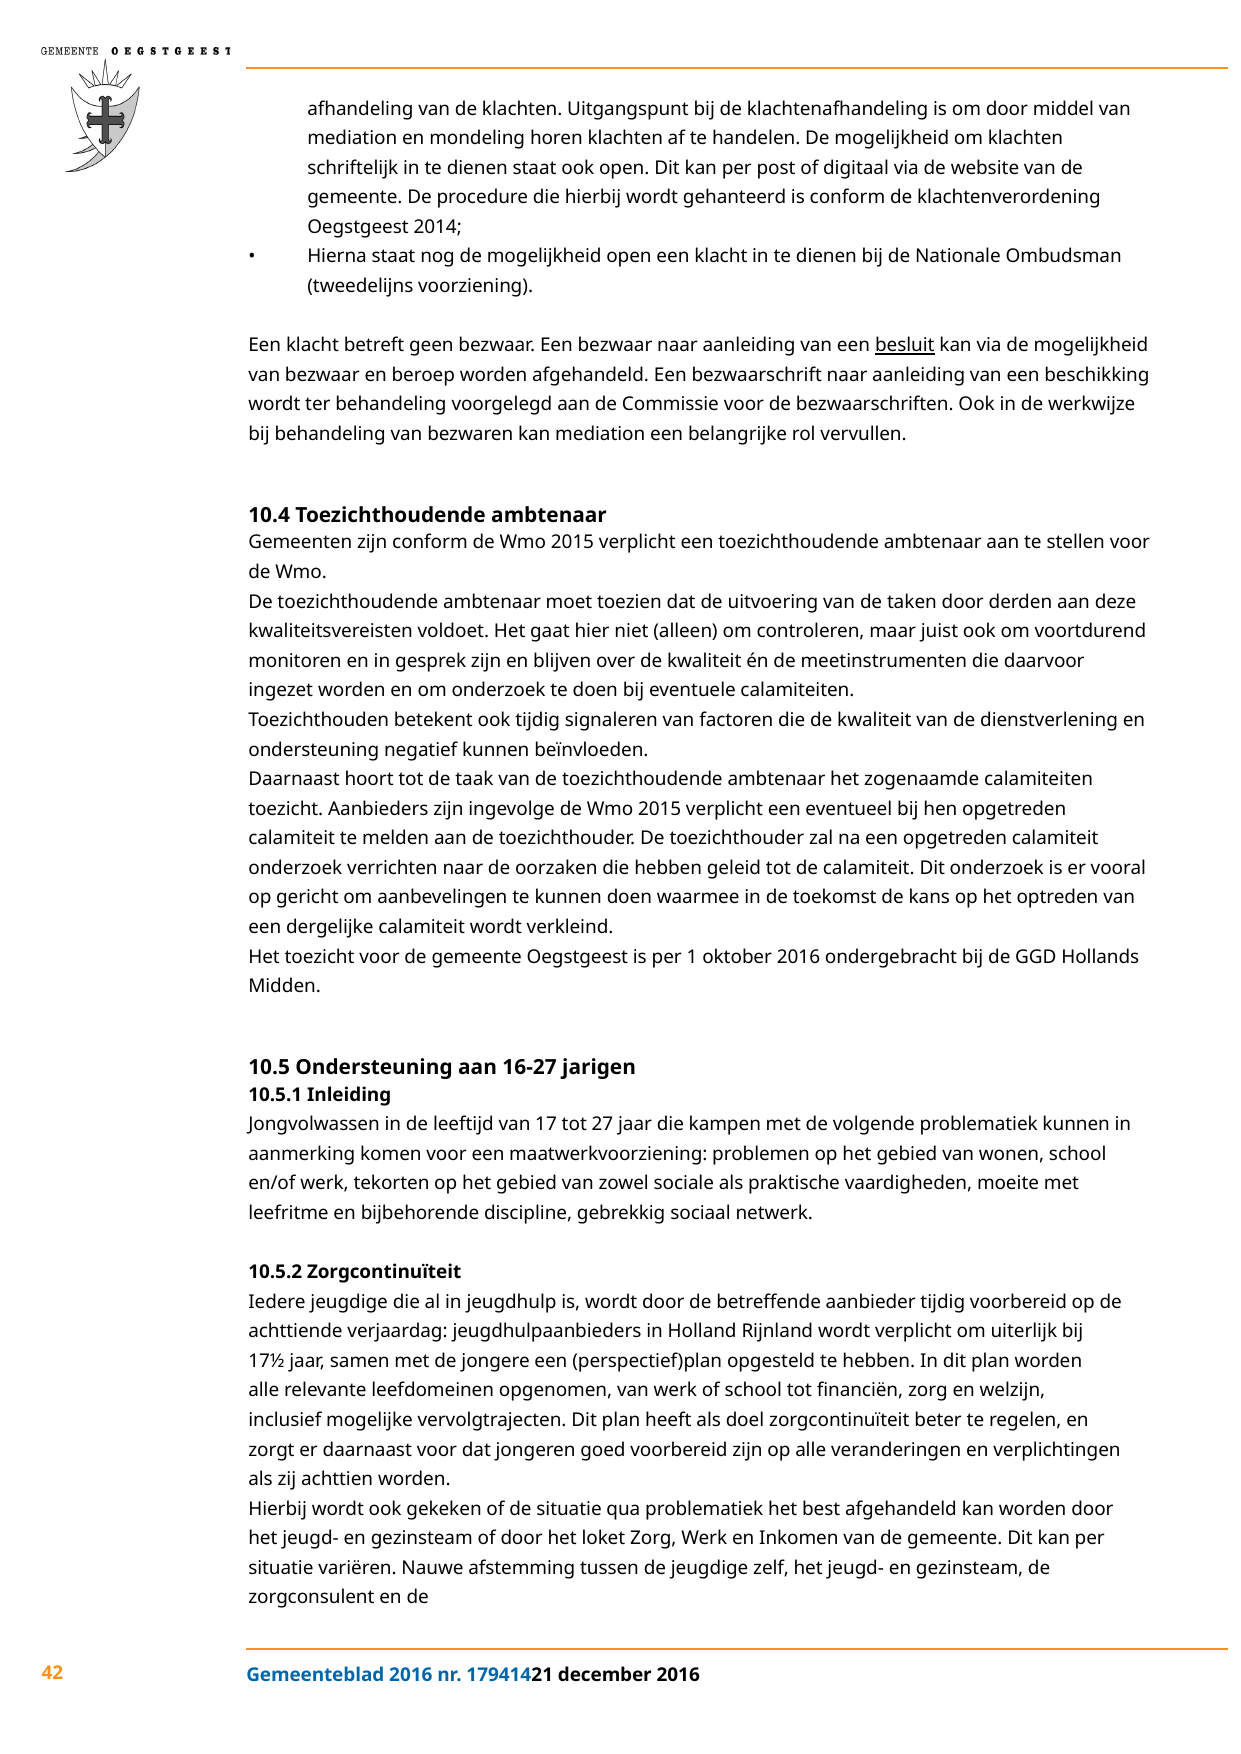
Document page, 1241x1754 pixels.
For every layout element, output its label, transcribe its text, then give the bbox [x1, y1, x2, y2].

text achttiende verjaardag: jeugdhulpaanbieders in Holland Rijnland wordt verplicht om uiterlijk bij [248, 1317, 1152, 1343]
picture [41, 47, 231, 172]
text 10.5 Ondersteuning aan 16-27 jarigen [248, 1052, 1152, 1081]
text Jongvolwassen in de leeftijd van 17 tot 27 jaar die kampen met de volgende problematiek kunnen in aanmerking komen voor een maatwerkvoorziening: problemen op het gebied van wonen, school en/of werk, tekorten op het gebied van zowel sociale als praktische vaardigheden, moeite met leefritme en bijbehorende discipline, gebrekkig sociaal netwerk. [248, 1110, 1152, 1225]
text Daarnaast hoort tot de taak van de toezichthoudende ambtenaar het zogenaamde calamiteiten toezicht. Aanbieders zijn ingevolge de Wmo 2015 verplicht een eventueel bij hen opgetreden calamiteit te melden aan de toezichthouder. De toezichthouder zal na een opgetreden calamiteit onderzoek verrichten naar de oorzaken die hebben geleid tot de calamiteit. Dit onderzoek is er vooral op gericht om aanbevelingen te kunnen doen waarmee in de toekomst de kans op het optreden van een dergelijke calamiteit wordt verkleind. [248, 765, 1152, 939]
list Hierna staat nog de mogelijkheid open een klacht in te dienen bij de Nationale Ombudsman (tweedelijns voorziening). [248, 243, 1152, 298]
text 10.5.2 Zorgcontinuïteit [248, 1258, 1152, 1284]
text De toezichthoudende ambtenaar moet toezien dat de uitvoering van de taken door derden aan deze kwaliteitsvereisten voldoet. Het gaat hier niet (alleen) om controleren, maar juist ook om voortdurend monitoren en in gesprek zijn en blijven over de kwaliteit én de meetinstrumenten die daarvoor ingezet worden en om onderzoek te doen bij eventuele calamiteiten. [248, 588, 1152, 702]
text Een klacht betreft geen bezwaar. Een bezwaar naar aanleiding van een besluit kan via de mogelijkheid van bezwaar en beroep worden afgehandeld. Een bezwaarschrift naar aanleiding van een beschikking wordt ter behandeling voorgelegd aan de Commissie voor de bezwaarschriften. Ook in de werkwijze bij behandeling van bezwaren kan mediation een belangrijke rol vervullen. [248, 331, 1152, 446]
text Toezichthouden betekent ook tijdig signaleren van factoren die de kwaliteit van de dienstverlening en ondersteuning negatief kunnen beïnvloeden. [248, 706, 1152, 761]
text 17½ jaar, samen met de jongere een (perspectief)plan opgesteld te hebben. In dit plan worden [248, 1347, 1152, 1373]
text zorgt er daarnaast voor dat jongeren goed voorbereid zijn op alle veranderingen en verplichtingen [248, 1436, 1152, 1462]
text 10.5.1 Inleiding [248, 1081, 1152, 1107]
text Gemeenten zijn conform de Wmo 2015 verplicht een toezichthoudende ambtenaar aan te stellen voor de Wmo. [248, 529, 1152, 584]
text Hierbij wordt ook gekeken of de situatie qua problematiek het best afgehandeld kan worden door [248, 1495, 1152, 1521]
text alle relevante leefdomeinen opgenomen, van werk of school tot financiën, zorg en welzijn, [248, 1377, 1152, 1402]
text als zij achttien worden. [248, 1465, 1152, 1491]
list afhandeling van de klachten. Uitgangspunt bij de klachtenafhandeling is om door middel van mediation en mondeling horen klachten af te handelen. De mogelijkheid om klachten schriftelijk in te dienen staat ook open. Dit kan per post of digitaal via de website van de gemeente. De procedure die hierbij wordt gehanteerd is conform de klachtenverordening Oegstgeest 2014; [248, 95, 1152, 239]
text Iedere jeugdige die al in jeugdhulp is, wordt door de betreffende aanbieder tijdig voorbereid op de [248, 1288, 1152, 1314]
text 10.4 Toezichthoudende ambtenaar [248, 500, 1152, 529]
text inclusief mogelijke vervolgtrajecten. Dit plan heeft als doel zorgcontinuïteit beter te regelen, en [248, 1406, 1152, 1432]
text het jeugd- en gezinsteam of door het loket Zorg, Werk en Inkomen van de gemeente. Dit kan per situatie variëren. Nauwe afstemming tussen de jeugdige zelf, het jeugd- en gezinsteam, de zorgconsulent en de [248, 1524, 1152, 1609]
text Het toezicht voor de gemeente Oegstgeest is per 1 oktober 2016 ondergebracht bij de GGD Hollands Midden. [248, 943, 1152, 998]
